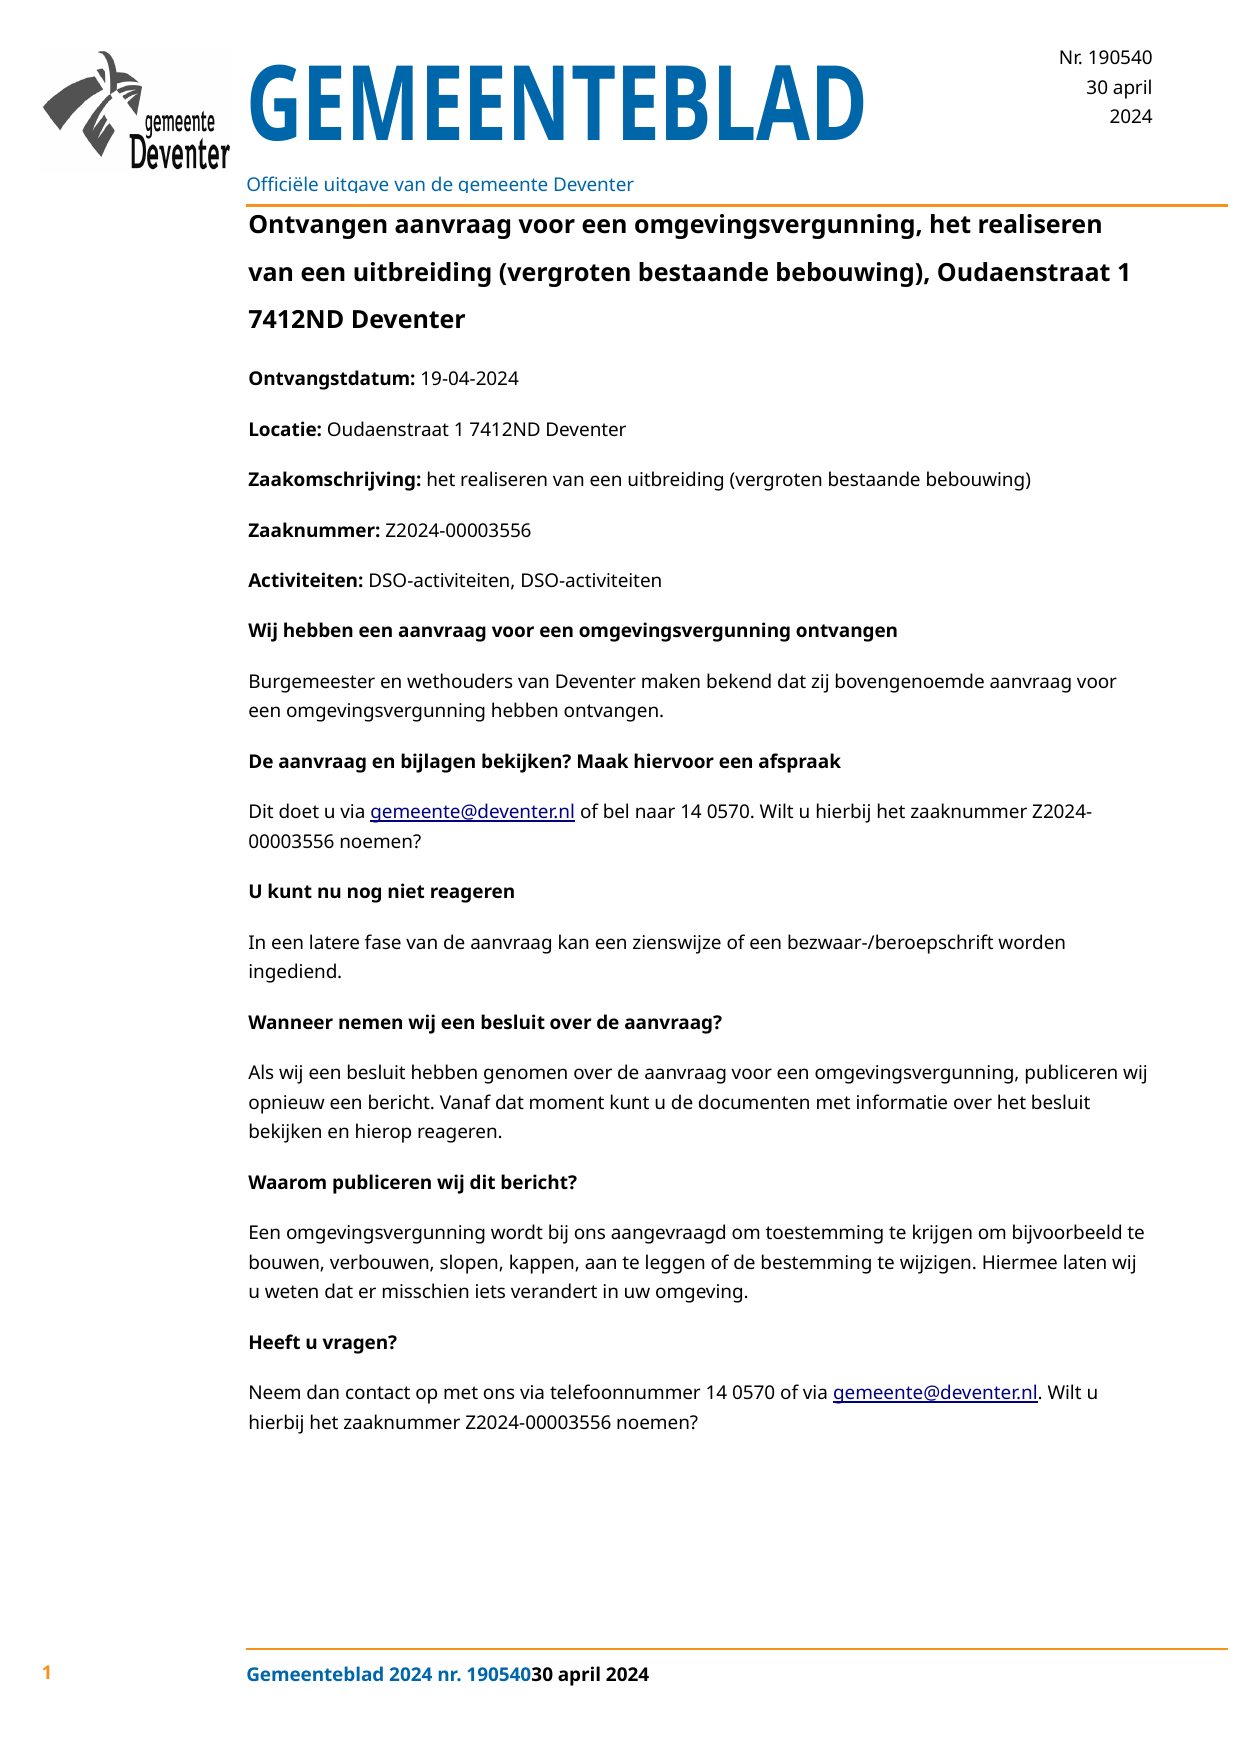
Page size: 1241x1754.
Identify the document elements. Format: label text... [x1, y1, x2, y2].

text Ontvangen aanvraag voor een omgevingsvergunning, het realiseren van een uitbreiding (vergroten bestaande bebouwing), Oudaenstraat 1 7412ND Deventer [248, 207, 1152, 336]
text Wij hebben een aanvraag voor een omgevingsvergunning ontvangen [248, 618, 1152, 643]
text Dit doet u via gemeente@deventer.nl of bel naar 14 0570. Wilt u hierbij het zaaknummer Z2024-00003556 noemen? [248, 798, 1152, 854]
picture [41, 47, 231, 172]
text Neem dan contact op met ons via telefoonnummer 14 0570 of via gemeente@deventer.nl. Wilt u hierbij het zaaknummer Z2024-00003556 noemen? [248, 1379, 1152, 1434]
text Zaakomschrijving: het realiseren van een uitbreiding (vergroten bestaande bebouwing) [248, 466, 1152, 492]
text Heeft u vragen? [248, 1329, 1152, 1354]
text Locatie: Oudaenstraat 1 7412ND Deventer [248, 416, 1152, 442]
text Ontvangstdatum: 19-04-2024 [248, 366, 1152, 391]
text Activiteiten: DSO-activiteiten, DSO-activiteiten [248, 567, 1152, 593]
text U kunt nu nog niet reageren [248, 878, 1152, 904]
text Zaaknummer: Z2024-00003556 [248, 517, 1152, 542]
text De aanvraag en bijlagen bekijken? Maak hiervoor een afspraak [248, 748, 1152, 774]
text Een omgevingsvergunning wordt bij ons aangevraagd om toestemming te krijgen om bijvoorbeeld te bouwen, verbouwen, slopen, kappen, aan te leggen of de bestemming te wijzigen. Hiermee laten wij u weten dat er misschien iets verandert in uw omgeving. [248, 1219, 1152, 1304]
text Waarom publiceren wij dit bericht? [248, 1169, 1152, 1194]
text In een latere fase van de aanvraag kan een zienswijze of een bezwaar-/beroepschrift worden ingediend. [248, 929, 1152, 984]
text Wanneer nemen wij een besluit over de aanvraag? [248, 1009, 1152, 1034]
text Als wij een besluit hebben genomen over de aanvraag voor een omgevingsvergunning, publiceren wij opnieuw een bericht. Vanaf dat moment kunt u de documenten met informatie over het besluit bekijken en hierop reageren. [248, 1059, 1152, 1144]
text Burgemeester en wethouders van Deventer maken bekend dat zij bovengenoemde aanvraag voor een omgevingsvergunning hebben ontvangen. [248, 668, 1152, 723]
